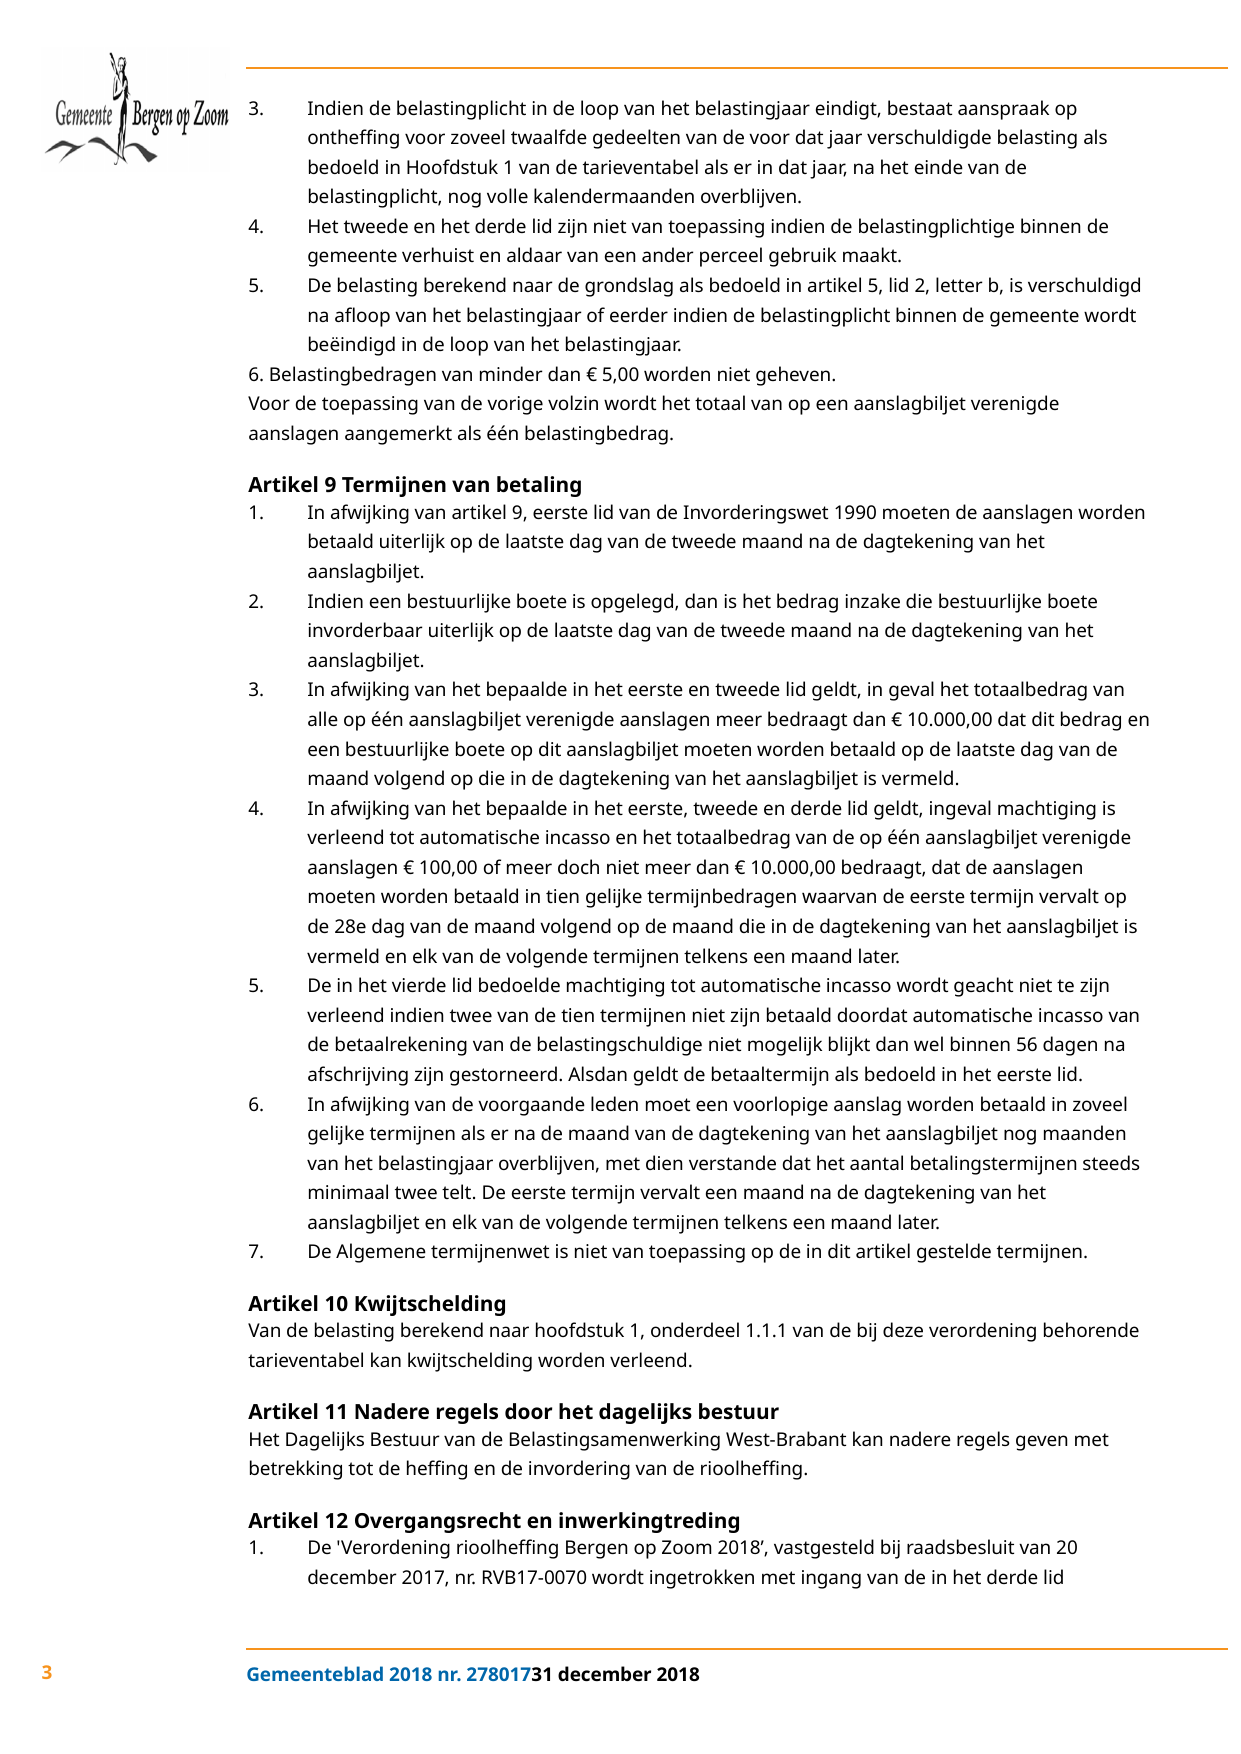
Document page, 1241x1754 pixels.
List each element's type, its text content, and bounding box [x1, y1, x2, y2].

list In afwijking van artikel 9, eerste lid van de Invorderingswet 1990 moeten de aanslagen worden betaald uiterlijk op de laatste dag van de tweede maand na de dagtekening van het aanslagbiljet. [248, 499, 1152, 584]
text Het Dagelijks Bestuur van de Belastingsamenwerking West-Brabant kan nadere regels geven met betrekking tot de heffing en de invordering van de rioolheffing. [248, 1426, 1152, 1481]
text Van de belasting berekend naar hoofdstuk 1, onderdeel 1.1.1 van de bij deze verordening behorende tarieventabel kan kwijtschelding worden verleend. [248, 1317, 1152, 1373]
text Voor de toepassing van de vorige volzin wordt het totaal van op een aanslagbiljet verenigde aanslagen aangemerkt als één belastingbedrag. [248, 391, 1152, 446]
list De 'Verordening rioolheffing Bergen op Zoom 2018’, vastgesteld bij raadsbesluit van 20 december 2017, nr. RVB17-0070 wordt ingetrokken met ingang van de in het derde lid [248, 1534, 1152, 1590]
list De Algemene termijnenwet is niet van toepassing op de in dit artikel gestelde termijnen. [248, 1239, 1152, 1264]
text 6. Belastingbedragen van minder dan € 5,00 worden niet geheven. [248, 361, 1152, 387]
list In afwijking van de voorgaande leden moet een voorlopige aanslag worden betaald in zoveel gelijke termijnen als er na de maand van de dagtekening van het aanslagbiljet nog maanden van het belastingjaar overblijven, met dien verstande dat het aantal betalingstermijnen steeds minimaal twee telt. De eerste termijn vervalt een maand na de dagtekening van het aanslagbiljet en elk van de volgende termijnen telkens een maand later. [248, 1091, 1152, 1235]
list Het tweede en het derde lid zijn niet van toepassing indien de belastingplichtige binnen de gemeente verhuist en aldaar van een ander perceel gebruik maakt. [248, 213, 1152, 268]
text Artikel 9 Termijnen van betaling [248, 471, 1152, 499]
text Artikel 11 Nadere regels door het dagelijks bestuur [248, 1397, 1152, 1426]
list In afwijking van het bepaalde in het eerste en tweede lid geldt, in geval het totaalbedrag van alle op één aanslagbiljet verenigde aanslagen meer bedraagt dan € 10.000,00 dat dit bedrag en een bestuurlijke boete op dit aanslagbiljet moeten worden betaald op de laatste dag van de maand volgend op die in de dagtekening van het aanslagbiljet is vermeld. [248, 677, 1152, 791]
list Indien de belastingplicht in de loop van het belastingjaar eindigt, bestaat aanspraak op ontheffing voor zoveel twaalfde gedeelten van de voor dat jaar verschuldigde belasting als bedoeld in Hoofdstuk 1 van de tarieventabel als er in dat jaar, na het einde van de belastingplicht, nog volle kalendermaanden overblijven. [248, 95, 1152, 209]
list In afwijking van het bepaalde in het eerste, tweede en derde lid geldt, ingeval machtiging is verleend tot automatische incasso en het totaalbedrag van de op één aanslagbiljet verenigde aanslagen € 100,00 of meer doch niet meer dan € 10.000,00 bedraagt, dat de aanslagen moeten worden betaald in tien gelijke termijnbedragen waarvan de eerste termijn vervalt op de 28e dag van de maand volgend op de maand die in de dagtekening van het aanslagbiljet is vermeld en elk van de volgende termijnen telkens een maand later. [248, 795, 1152, 968]
list De in het vierde lid bedoelde machtiging tot automatische incasso wordt geacht niet te zijn verleend indien twee van de tien termijnen niet zijn betaald doordat automatische incasso van de betaalrekening van de belastingschuldige niet mogelijk blijkt dan wel binnen 56 dagen na afschrijving zijn gestorneerd. Alsdan geldt de betaaltermijn als bedoeld in het eerste lid. [248, 972, 1152, 1087]
text Artikel 10 Kwijtschelding [248, 1289, 1152, 1317]
list De belasting berekend naar de grondslag als bedoeld in artikel 5, lid 2, letter b, is verschuldigd na afloop van het belastingjaar of eerder indien de belastingplicht binnen de gemeente wordt beëindigd in de loop van het belastingjaar. [248, 272, 1152, 357]
text Artikel 12 Overgangsrecht en inwerkingtreding [248, 1506, 1152, 1534]
picture [41, 47, 231, 172]
list Indien een bestuurlijke boete is opgelegd, dan is het bedrag inzake die bestuurlijke boete invorderbaar uiterlijk op de laatste dag van de tweede maand na de dagtekening van het aanslagbiljet. [248, 588, 1152, 673]
